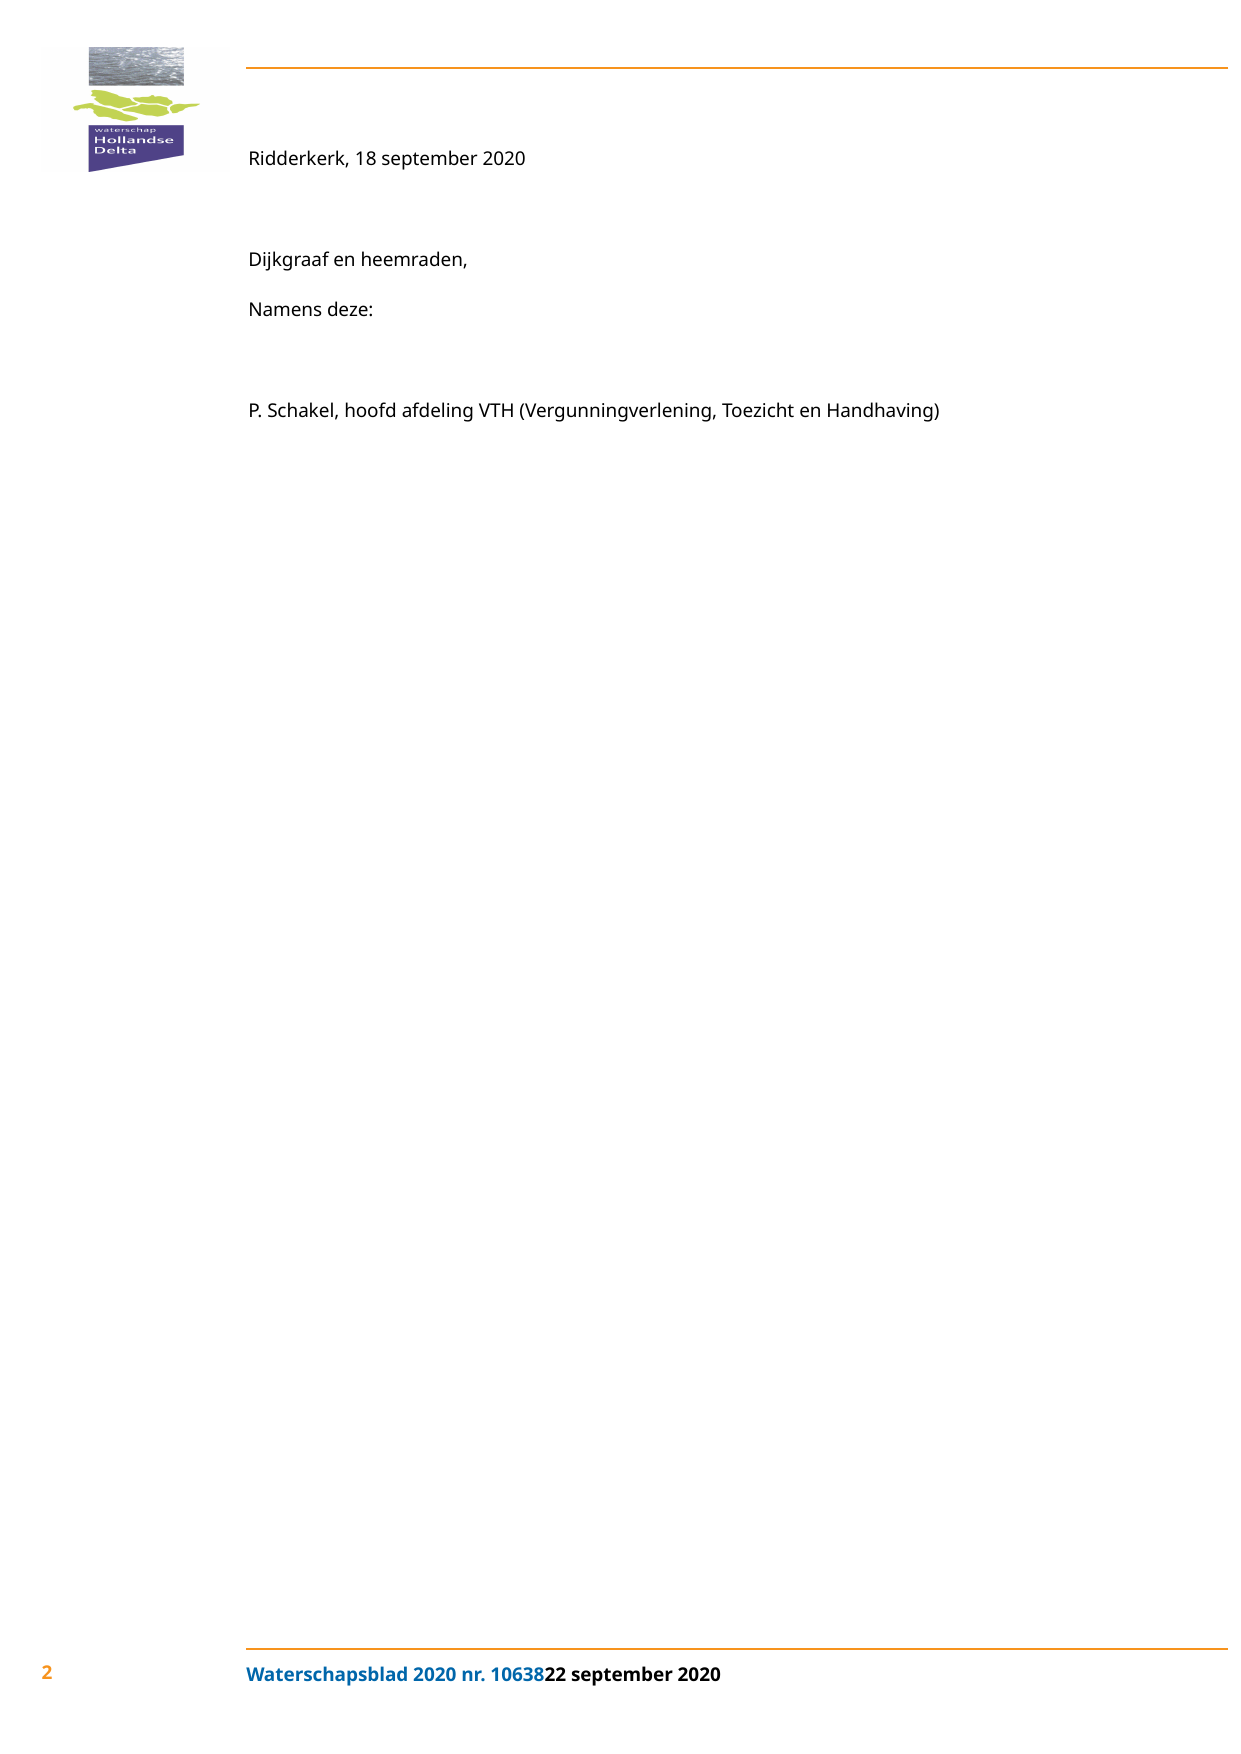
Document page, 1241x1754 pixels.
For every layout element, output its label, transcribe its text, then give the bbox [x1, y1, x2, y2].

picture [41, 47, 231, 172]
text P. Schakel, hoofd afdeling VTH (Vergunningverlening, Toezicht en Handhaving) [248, 397, 1152, 423]
text Dijkgraaf en heemraden, [248, 246, 1152, 272]
text Ridderkerk, 18 september 2020 [248, 145, 1152, 171]
text Namens deze: [248, 296, 1152, 322]
